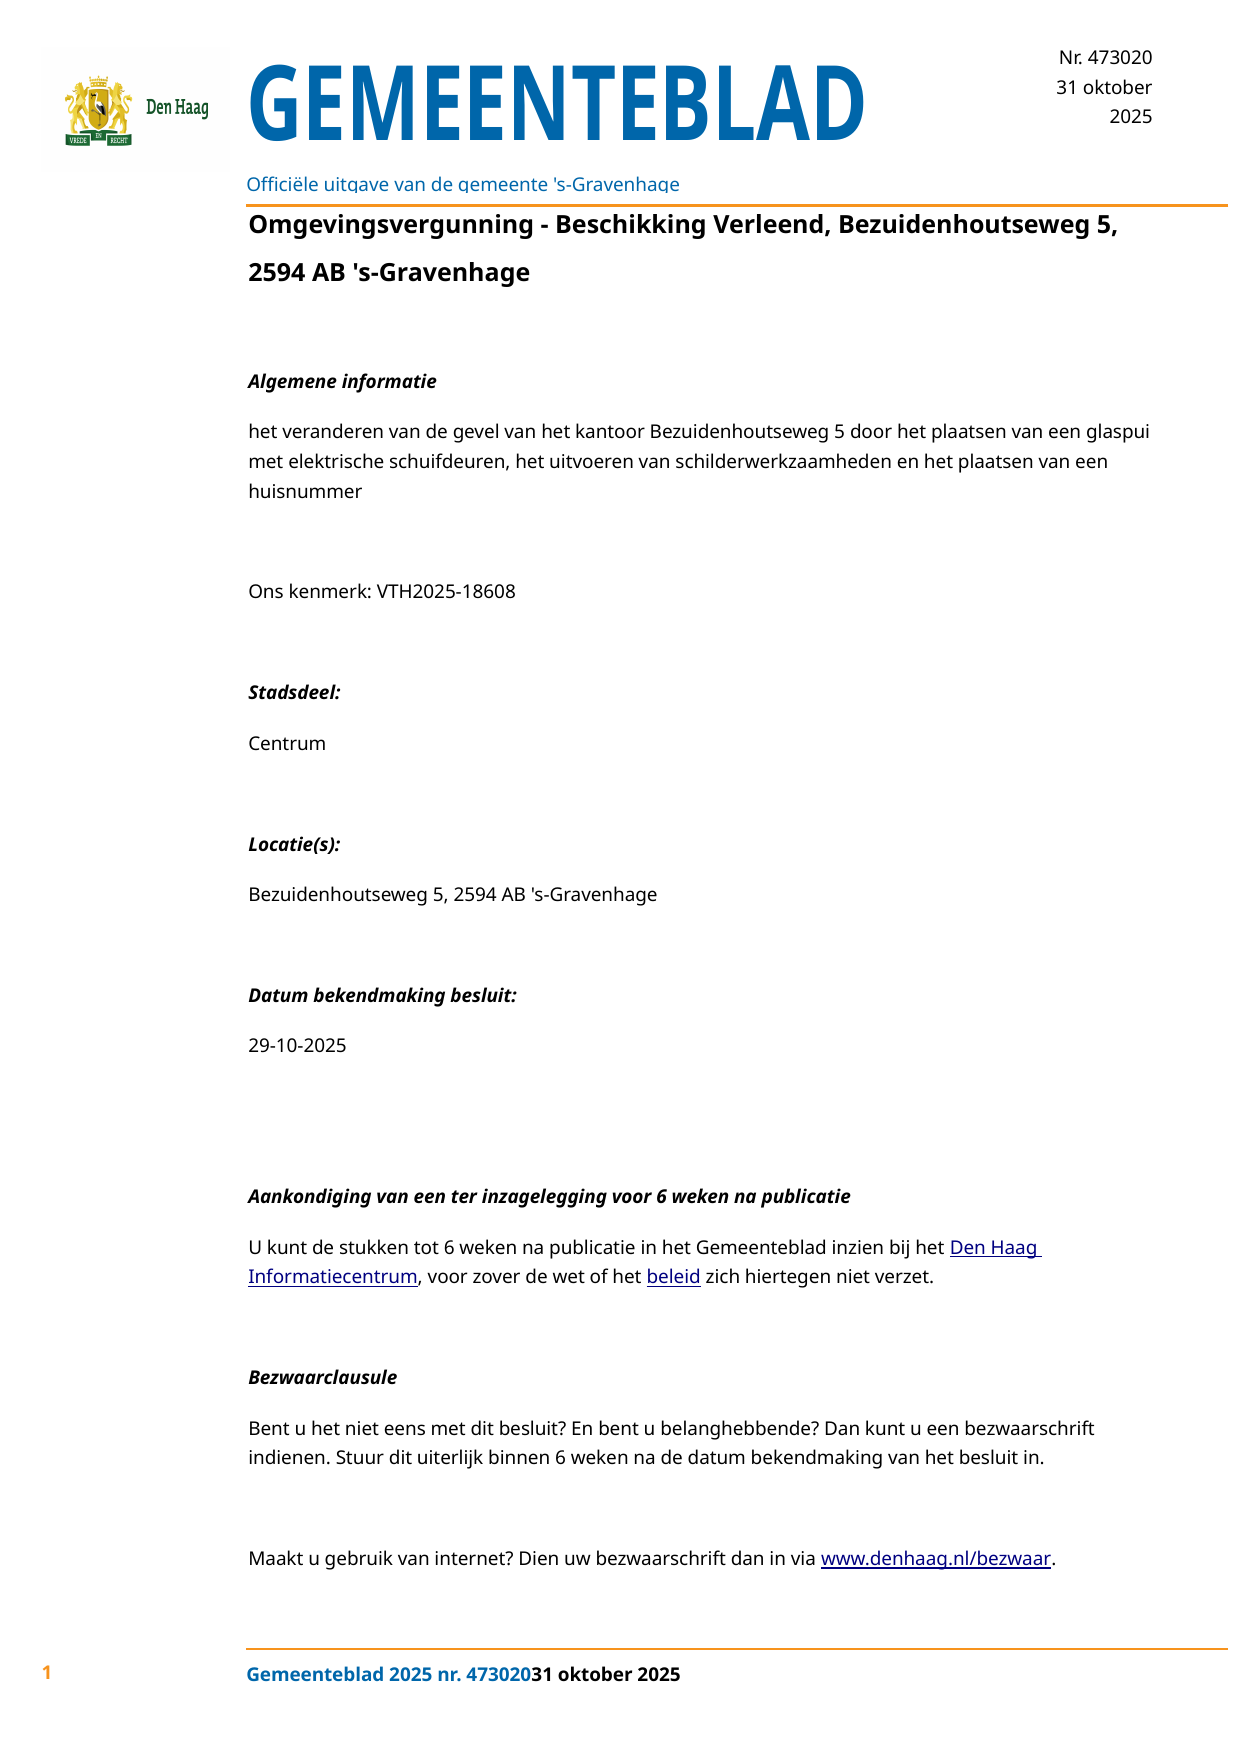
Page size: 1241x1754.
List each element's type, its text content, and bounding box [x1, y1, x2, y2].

text Bezwaarclausule [248, 1364, 1152, 1390]
text Ons kenmerk: VTH2025-18608 [248, 579, 1152, 604]
text Bezuidenhoutseweg 5, 2594 AB 's-Gravenhage [248, 881, 1152, 907]
text Omgevingsvergunning - Beschikking Verleend, Bezuidenhoutseweg 5, 2594 AB 's-Gravenhage [248, 207, 1152, 288]
text Datum bekendmaking besluit: [248, 982, 1152, 1008]
text Algemene informatie [248, 368, 1152, 394]
text Aankondiging van een ter inzagelegging voor 6 weken na publicatie [248, 1184, 1152, 1209]
text Locatie(s): [248, 831, 1152, 857]
text Centrum [248, 730, 1152, 756]
text Stadsdeel: [248, 679, 1152, 705]
picture [41, 47, 231, 172]
text U kunt de stukken tot 6 weken na publicatie in het Gemeenteblad inzien bij het Den Haag Informatiecentrum, voor zover de wet of het beleid zich hiertegen niet verzet. [248, 1234, 1152, 1289]
text het veranderen van de gevel van het kantoor Bezuidenhoutseweg 5 door het plaatsen van een glaspui met elektrische schuifdeuren, het uitvoeren van schilderwerkzaamheden en het plaatsen van een huisnummer [248, 419, 1152, 504]
text Bent u het niet eens met dit besluit? En bent u belanghebbende? Dan kunt u een bezwaarschrift indienen. Stuur dit uiterlijk binnen 6 weken na de datum bekendmaking van het besluit in. [248, 1415, 1152, 1470]
text 29-10-2025 [248, 1032, 1152, 1058]
text Maakt u gebruik van internet? Dien uw bezwaarschrift dan in via www.denhaag.nl/bezwaar. [248, 1545, 1152, 1571]
